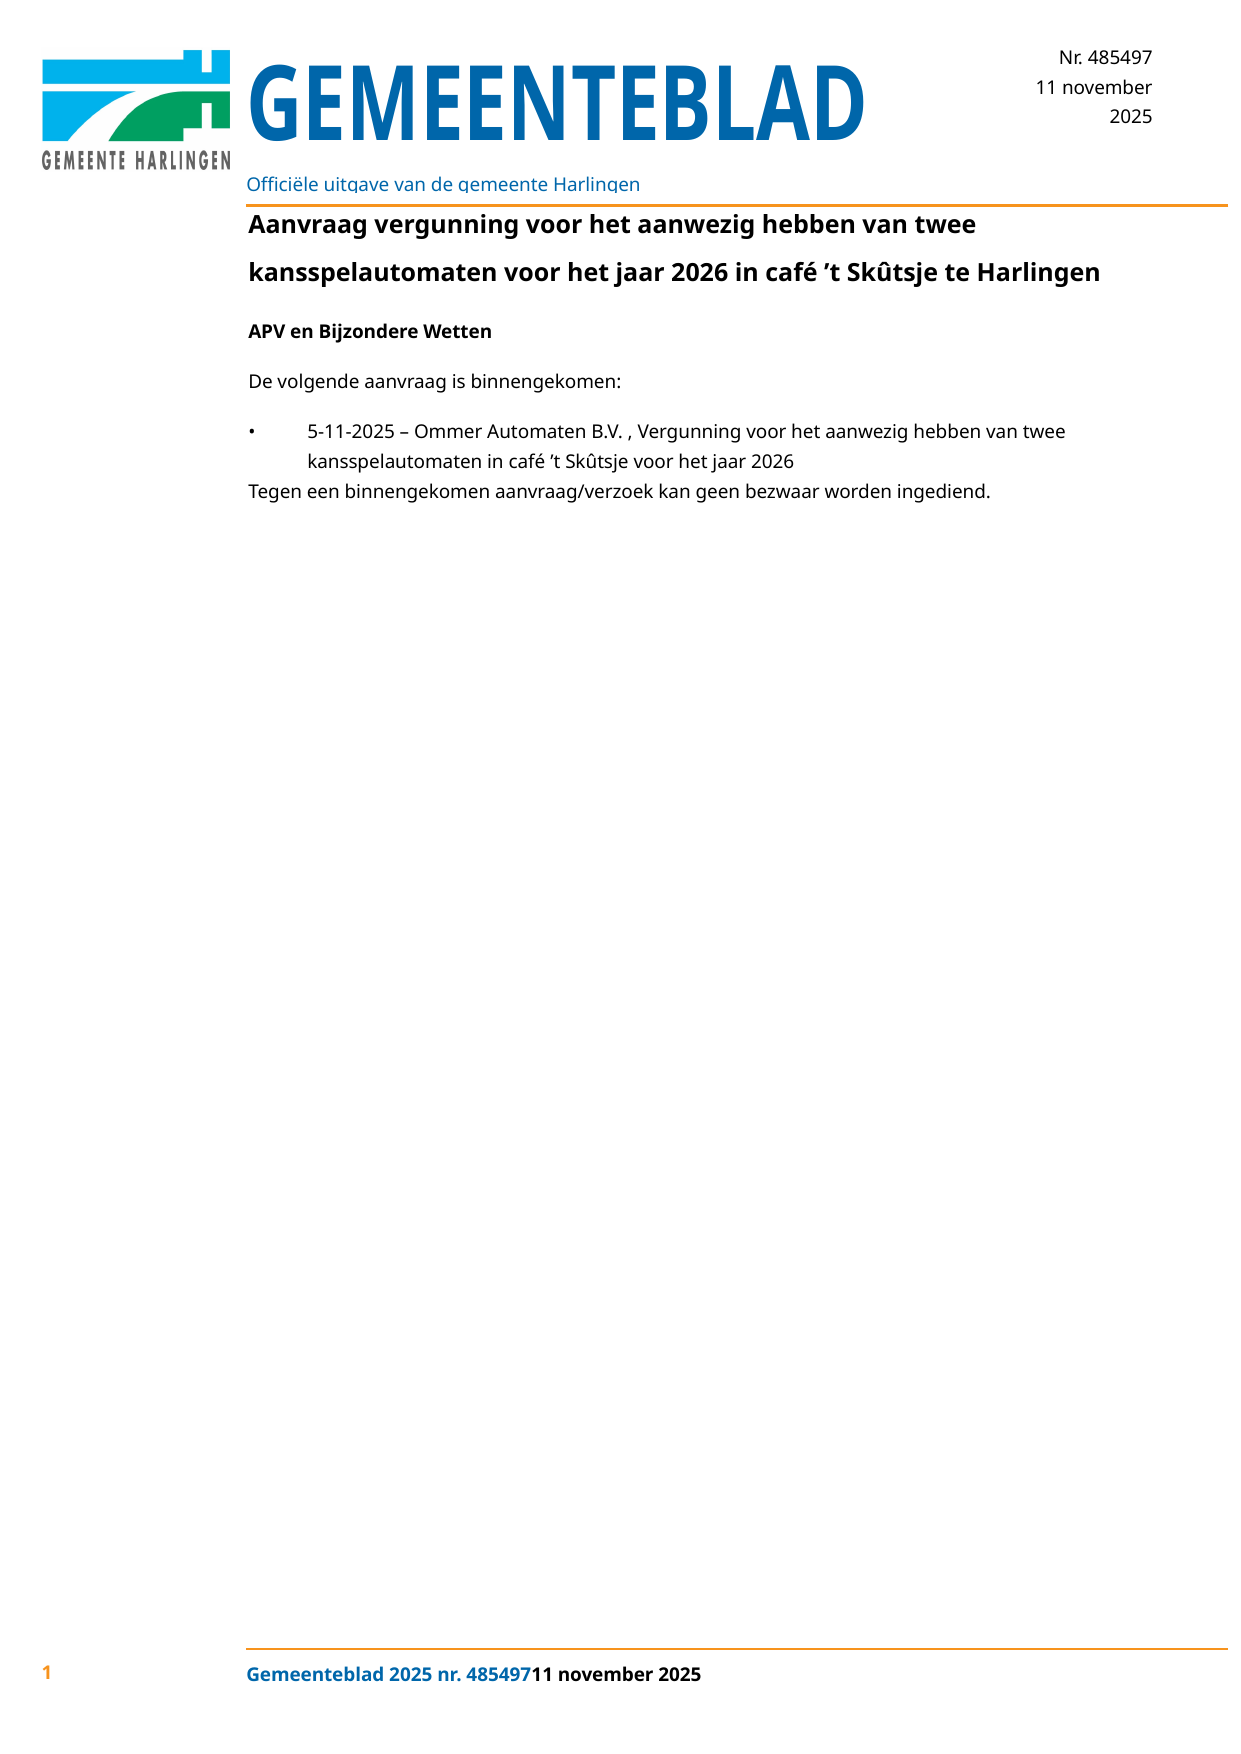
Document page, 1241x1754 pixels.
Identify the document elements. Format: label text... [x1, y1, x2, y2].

text Tegen een binnengekomen aanvraag/verzoek kan geen bezwaar worden ingediend. [248, 478, 1152, 504]
text APV en Bijzondere Wetten [248, 318, 1152, 344]
picture [41, 47, 231, 172]
list 5-11-2025 – Ommer Automaten B.V. , Vergunning voor het aanwezig hebben van twee kansspelautomaten in café ’t Skûtsje voor het jaar 2026 [248, 419, 1152, 474]
text Aanvraag vergunning voor het aanwezig hebben van twee kansspelautomaten voor het jaar 2026 in café ’t Skûtsje te Harlingen [248, 207, 1152, 288]
text De volgende aanvraag is binnengekomen: [248, 368, 1152, 394]
